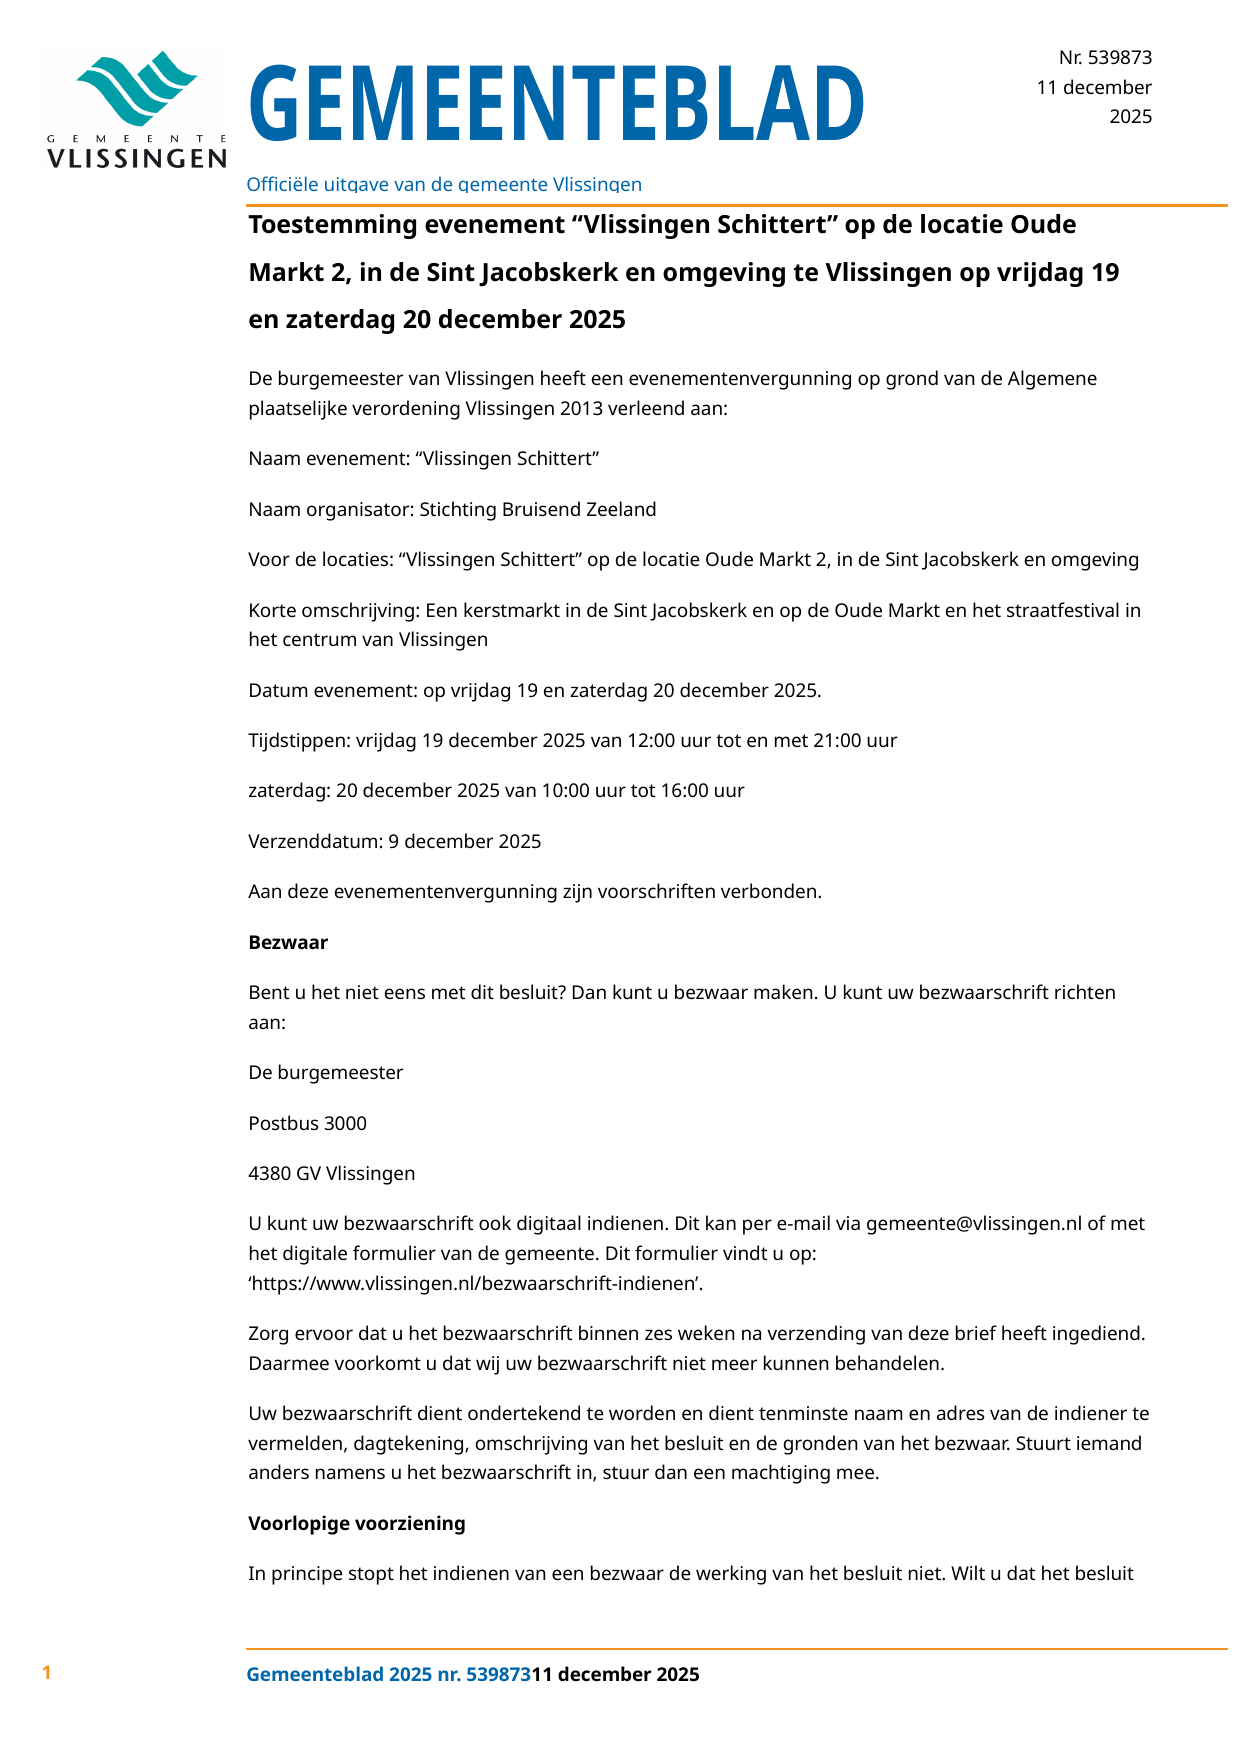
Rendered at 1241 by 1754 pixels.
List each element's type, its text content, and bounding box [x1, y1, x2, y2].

text Datum evenement: op vrijdag 19 en zaterdag 20 december 2025. [248, 677, 1152, 702]
text Uw bezwaarschrift dient ondertekend te worden en dient tenminste naam en adres van de indiener te vermelden, dagtekening, omschrijving van het besluit en de gronden van het bezwaar. Stuurt iemand anders namens u het bezwaarschrift in, stuur dan een machtiging mee. [248, 1400, 1152, 1485]
text zaterdag: 20 december 2025 van 10:00 uur tot 16:00 uur [248, 778, 1152, 803]
text Aan deze evenementenvergunning zijn voorschriften verbonden. [248, 878, 1152, 904]
text Korte omschrijving: Een kerstmarkt in de Sint Jacobskerk en op de Oude Markt en het straatfestival in het centrum van Vlissingen [248, 597, 1152, 652]
text Tijdstippen: vrijdag 19 december 2025 van 12:00 uur tot en met 21:00 uur [248, 727, 1152, 753]
text U kunt uw bezwaarschrift ook digitaal indienen. Dit kan per e-mail via gemeente@vlissingen.nl of met het digitale formulier van de gemeente. Dit formulier vindt u op: ‘https://www.vlissingen.nl/bezwaarschrift-indienen’. [248, 1211, 1152, 1295]
text Voor de locaties: “Vlissingen Schittert” op de locatie Oude Markt 2, in de Sint Jacobskerk en omgeving [248, 546, 1152, 572]
text Bezwaar [248, 929, 1152, 954]
text Postbus 3000 [248, 1110, 1152, 1135]
text De burgemeester [248, 1059, 1152, 1085]
text Bent u het niet eens met dit besluit? Dan kunt u bezwaar maken. U kunt uw bezwaarschrift richten aan: [248, 979, 1152, 1034]
text Verzenddatum: 9 december 2025 [248, 828, 1152, 854]
picture [41, 47, 231, 172]
text Naam evenement: “Vlissingen Schittert” [248, 446, 1152, 471]
text Voorlopige voorziening [248, 1510, 1152, 1535]
text In principe stopt het indienen van een bezwaar de werking van het besluit niet. Wilt u dat het besluit [248, 1560, 1152, 1586]
text Toestemming evenement “Vlissingen Schittert” op de locatie Oude Markt 2, in de Sint Jacobskerk en omgeving te Vlissingen op vrijdag 19 en zaterdag 20 december 2025 [248, 207, 1152, 336]
text 4380 GV Vlissingen [248, 1160, 1152, 1186]
text De burgemeester van Vlissingen heeft een evenementenvergunning op grond van de Algemene plaatselijke verordening Vlissingen 2013 verleend aan: [248, 366, 1152, 421]
text Zorg ervoor dat u het bezwaarschrift binnen zes weken na verzending van deze brief heeft ingediend. Daarmee voorkomt u dat wij uw bezwaarschrift niet meer kunnen behandelen. [248, 1320, 1152, 1375]
text Naam organisator: Stichting Bruisend Zeeland [248, 496, 1152, 522]
